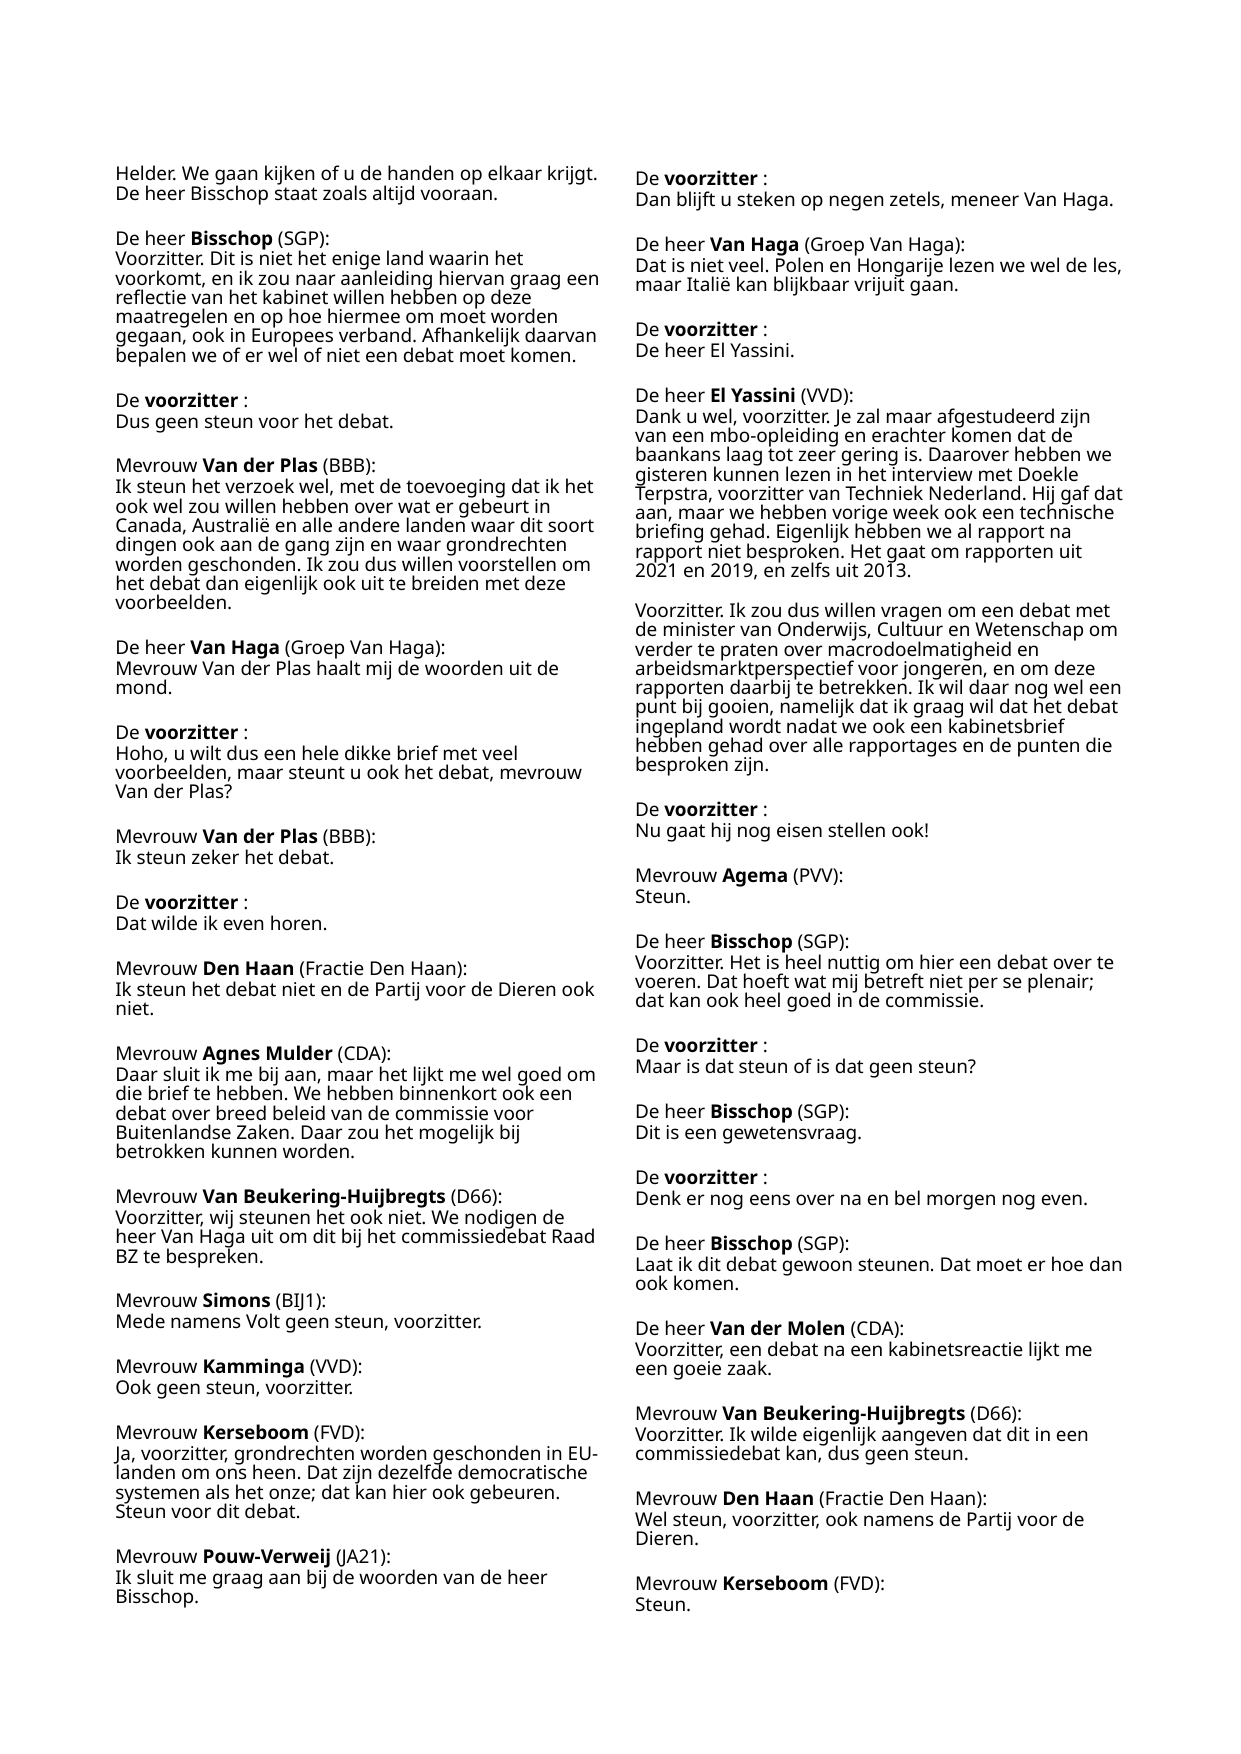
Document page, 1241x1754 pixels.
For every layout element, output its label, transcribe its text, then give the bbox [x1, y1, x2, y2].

text De heer Bisschop (SGP): [635, 1230, 1125, 1256]
text Maar is dat steun of is dat geen steun? [635, 1058, 1125, 1077]
text Mevrouw Kerseboom (FVD): [635, 1570, 1125, 1596]
text Mevrouw Den Haan (Fractie Den Haan): [635, 1485, 1125, 1511]
text De heer Van der Molen (CDA): [635, 1315, 1125, 1341]
text Dat wilde ik even horen. [115, 915, 605, 934]
text Mevrouw Pouw-Verweij (JA21): [115, 1543, 605, 1569]
text Daar sluit ik me bij aan, maar het lijkt me wel goed om die brief te hebben. We hebben binnenkort ook een debat over breed beleid van de commissie voor Buitenlandse Zaken. Daar zou het mogelijk bij betrokken kunnen worden. [115, 1066, 605, 1162]
text Mevrouw Van Beukering-Huijbregts (D66): [635, 1400, 1125, 1426]
text Voorzitter. Ik zou dus willen vragen om een debat met de minister van Onderwijs, Cultuur en Wetenschap om verder te praten over macrodoelmatigheid en arbeidsmarktperspectief voor jongeren, en om deze rapporten daarbij te betrekken. Ik wil daar nog wel een punt bij gooien, namelijk dat ik graag wil dat het debat ingepland wordt nadat we ook een kabinetsbrief hebben gehad over alle rapportages en de punten die besproken zijn. [635, 602, 1125, 776]
text De voorzitter : [115, 889, 605, 915]
text Ik sluit me graag aan bij de woorden van de heer Bisschop. [115, 1569, 605, 1607]
text Mede namens Volt geen steun, voorzitter. [115, 1313, 605, 1333]
text Mevrouw Van der Plas (BBB): [115, 824, 605, 849]
text De heer Van Haga (Groep Van Haga): [635, 231, 1125, 257]
text Ik steun het debat niet en de Partij voor de Dieren ook niet. [115, 981, 605, 1019]
text Mevrouw Simons (BIJ1): [115, 1288, 605, 1313]
text Mevrouw Van der Plas haalt mij de woorden uit de mond. [115, 660, 605, 698]
text De heer El Yassini (VVD): [635, 382, 1125, 408]
text Dank u wel, voorzitter. Je zal maar afgestudeerd zijn van een mbo-opleiding en erachter komen dat de baankans laag tot zeer gering is. Daarover hebben we gisteren kunnen lezen in het interview met Doekle Terpstra, voorzitter van Techniek Nederland. Hij gaf dat aan, maar we hebben vorige week ook een technische briefing gehad. Eigenlijk hebben we al rapport na rapport niet besproken. Het gaat om rapporten uit 2021 en 2019, en zelfs uit 2013. [635, 408, 1125, 581]
text De voorzitter : [115, 719, 605, 745]
text De heer Bisschop (SGP): [635, 1098, 1125, 1124]
text Wel steun, voorzitter, ook namens de Partij voor de Dieren. [635, 1511, 1125, 1549]
text Dan blijft u steken op negen zetels, meneer Van Haga. [635, 191, 1125, 210]
text Laat ik dit debat gewoon steunen. Dat moet er hoe dan ook komen. [635, 1256, 1125, 1294]
text De voorzitter : [635, 1164, 1125, 1190]
text Denk er nog eens over na en bel morgen nog even. [635, 1190, 1125, 1209]
text De voorzitter : [635, 1032, 1125, 1058]
text Mevrouw Van Beukering-Huijbregts (D66): [115, 1183, 605, 1209]
text Voorzitter. Het is heel nuttig om hier een debat over te voeren. Dat hoeft wat mij betreft niet per se plenair; dat kan ook heel goed in de commissie. [635, 954, 1125, 1012]
text Ik steun zeker het debat. [115, 849, 605, 869]
text Voorzitter. Ik wilde eigenlijk aangeven dat dit in een commissiedebat kan, dus geen steun. [635, 1426, 1125, 1464]
text Steun. [635, 1596, 1125, 1615]
text Dat is niet veel. Polen en Hongarije lezen we wel de les, maar Italië kan blijkbaar vrijuit gaan. [635, 257, 1125, 296]
text De voorzitter : [115, 387, 605, 413]
text Mevrouw Van der Plas (BBB): [115, 453, 605, 478]
text Voorzitter, wij steunen het ook niet. We nodigen de heer Van Haga uit om dit bij het commissiedebat Raad BZ te bespreken. [115, 1209, 605, 1267]
text De heer Bisschop (SGP): [635, 928, 1125, 954]
text De voorzitter : [635, 796, 1125, 822]
text Dus geen steun voor het debat. [115, 413, 605, 432]
text Mevrouw Kamminga (VVD): [115, 1353, 605, 1379]
text De heer Van Haga (Groep Van Haga): [115, 634, 605, 660]
text Mevrouw Agema (PVV): [635, 862, 1125, 888]
text Mevrouw Den Haan (Fractie Den Haan): [115, 955, 605, 981]
text Mevrouw Kerseboom (FVD): [115, 1419, 605, 1445]
text De heer El Yassini. [635, 342, 1125, 361]
text Helder. We gaan kijken of u de handen op elkaar krijgt. De heer Bisschop staat zoals altijd vooraan. [115, 165, 605, 204]
text De heer Bisschop (SGP): [115, 225, 605, 250]
text Dit is een gewetensvraag. [635, 1124, 1125, 1143]
text De voorzitter : [635, 165, 1125, 191]
text Mevrouw Agnes Mulder (CDA): [115, 1040, 605, 1066]
text Nu gaat hij nog eisen stellen ook! [635, 822, 1125, 841]
text Hoho, u wilt dus een hele dikke brief met veel voorbeelden, maar steunt u ook het debat, mevrouw Van der Plas? [115, 745, 605, 803]
text Voorzitter. Dit is niet het enige land waarin het voorkomt, en ik zou naar aanleiding hiervan graag een reflectie van het kabinet willen hebben op deze maatregelen en op hoe hiermee om moet worden gegaan, ook in Europees verband. Afhankelijk daarvan bepalen we of er wel of niet een debat moet komen. [115, 250, 605, 366]
text De voorzitter : [635, 316, 1125, 342]
text Voorzitter, een debat na een kabinetsreactie lijkt me een goeie zaak. [635, 1341, 1125, 1379]
text Steun. [635, 888, 1125, 907]
text Ik steun het verzoek wel, met de toevoeging dat ik het ook wel zou willen hebben over wat er gebeurt in Canada, Australië en alle andere landen waar dit soort dingen ook aan de gang zijn en waar grondrechten worden geschonden. Ik zou dus willen voorstellen om het debat dan eigenlijk ook uit te breiden met deze voorbeelden. [115, 478, 605, 613]
text Ook geen steun, voorzitter. [115, 1379, 605, 1398]
text Ja, voorzitter, grondrechten worden geschonden in EU-landen om ons heen. Dat zijn dezelfde democratische systemen als het onze; dat kan hier ook gebeuren. Steun voor dit debat. [115, 1445, 605, 1522]
